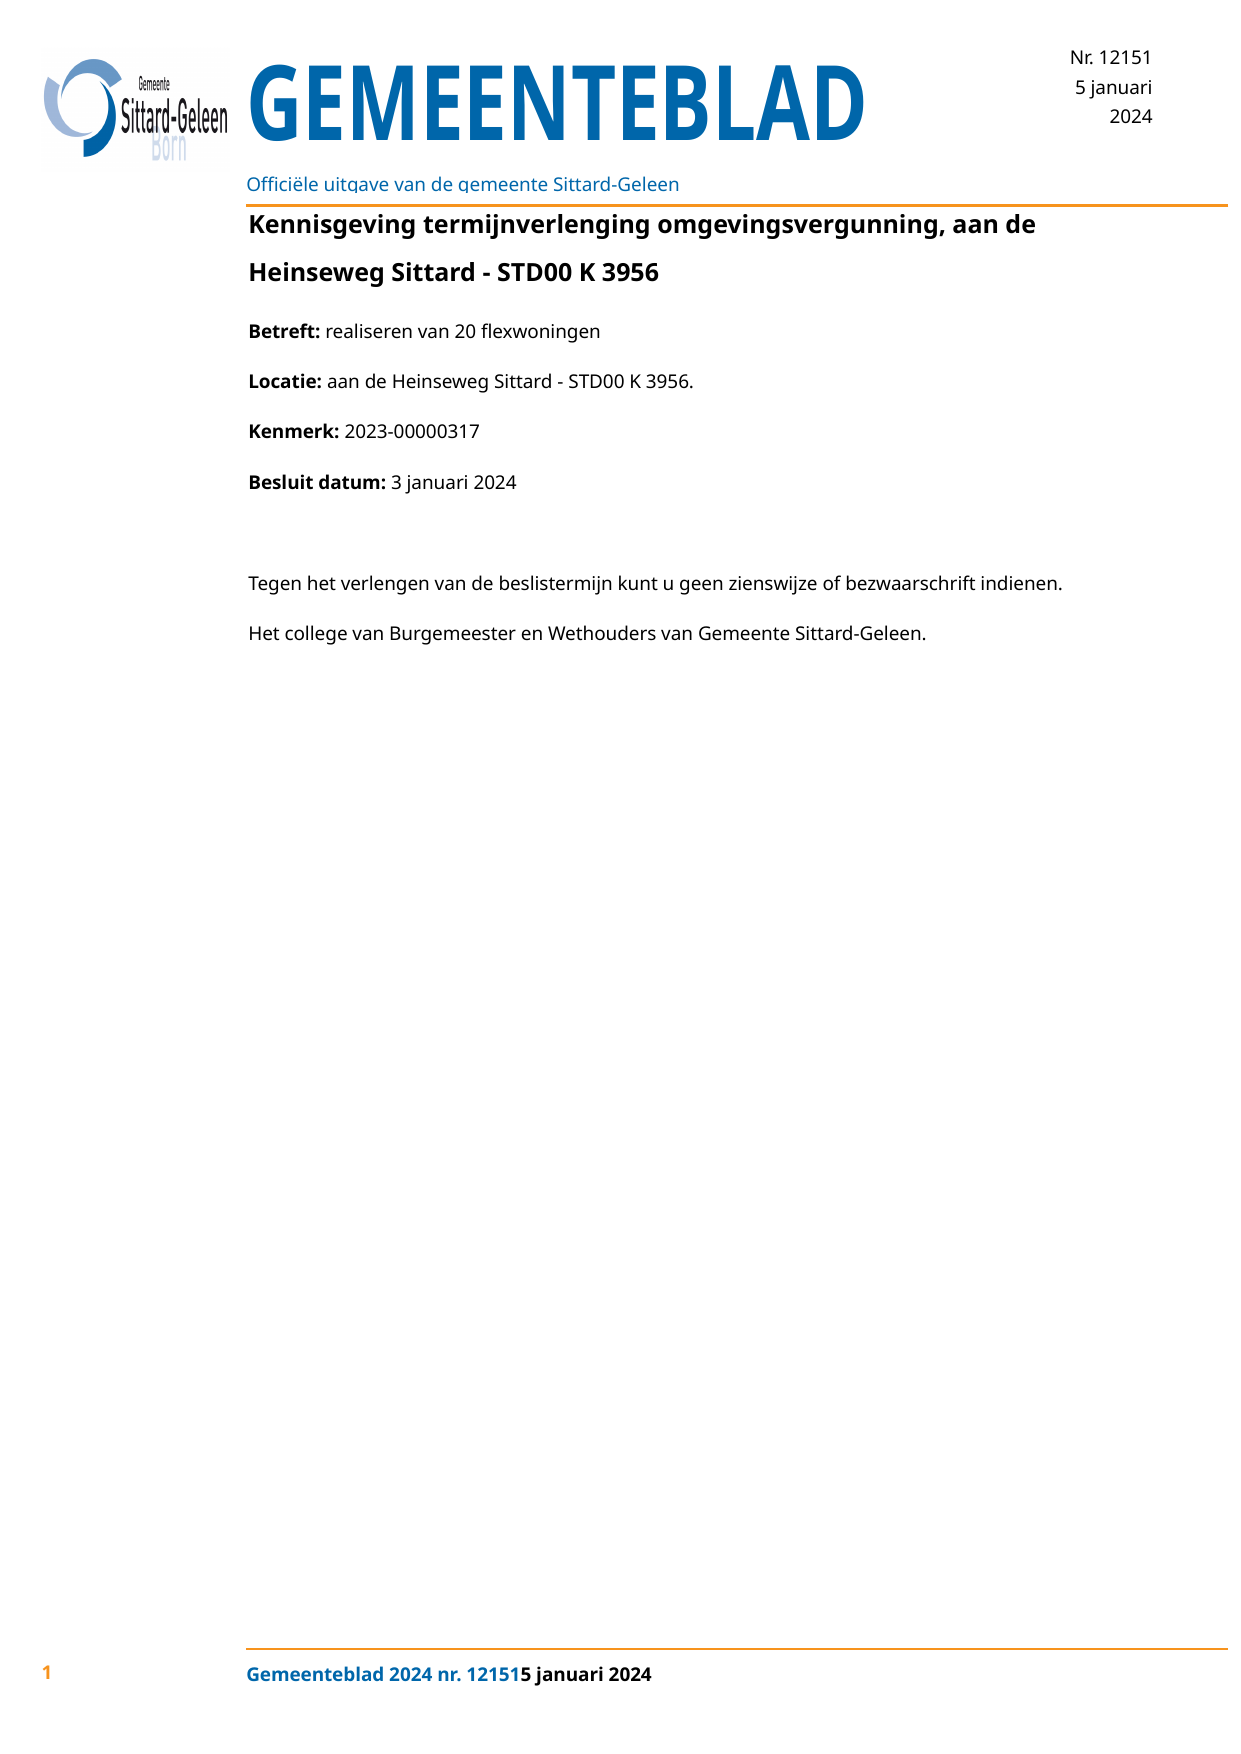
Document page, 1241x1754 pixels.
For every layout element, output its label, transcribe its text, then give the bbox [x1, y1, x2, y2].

text Kenmerk: 2023-00000317 [248, 419, 1152, 444]
text Betreft: realiseren van 20 flexwoningen [248, 318, 1152, 344]
text Kennisgeving termijnverlenging omgevingsvergunning, aan de Heinseweg Sittard - STD00 K 3956 [248, 207, 1152, 288]
text Tegen het verlengen van de beslistermijn kunt u geen zienswijze of bezwaarschrift indienen. [248, 570, 1152, 596]
picture [41, 47, 231, 172]
text Het college van Burgemeester en Wethouders van Gemeente Sittard-Geleen. [248, 620, 1152, 646]
text Locatie: aan de Heinseweg Sittard - STD00 K 3956. [248, 368, 1152, 394]
text Besluit datum: 3 januari 2024 [248, 469, 1152, 495]
